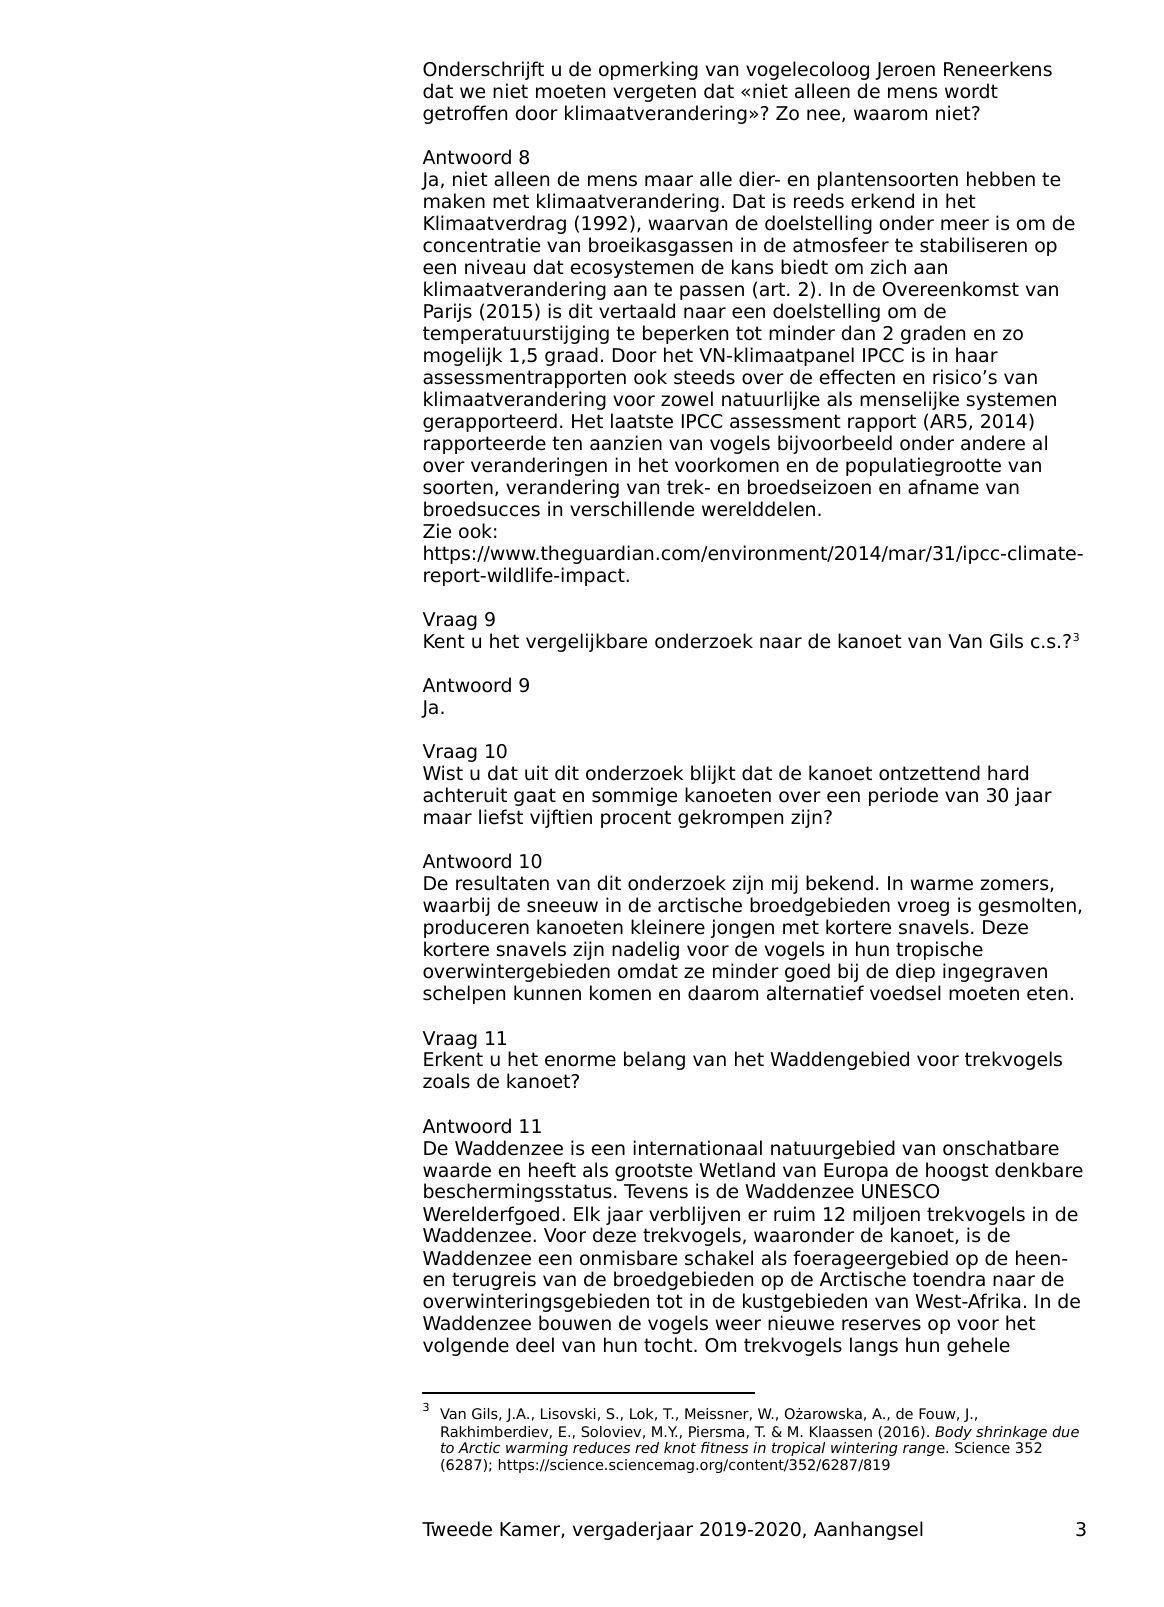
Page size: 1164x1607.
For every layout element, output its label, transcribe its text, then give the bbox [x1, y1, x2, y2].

text Kent u het vergelijkbare onderzoek naar de kanoet van Van Gils c.s.? [422, 631, 1087, 653]
text Vraag 9 [422, 609, 1087, 631]
text De resultaten van dit onderzoek zijn mij bekend. In warme zomers, waarbij de sneeuw in de arctische broedgebieden vroeg is gesmolten, produceren kanoeten kleinere jongen met kortere snavels. Deze kortere snavels zijn nadelig voor de vogels in hun tropische overwintergebieden omdat ze minder goed bij de diep ingegraven schelpen kunnen komen en daarom alternatief voedsel moeten eten. [422, 873, 1087, 1005]
text Antwoord 10 [422, 851, 1087, 873]
text Ja, niet alleen de mens maar alle dier- en plantensoorten hebben te maken met klimaatverandering. Dat is reeds erkend in het Klimaatverdrag (1992), waarvan de doelstelling onder meer is om de concentratie van broeikasgassen in de atmosfeer te stabiliseren op een niveau dat ecosystemen de kans biedt om zich aan klimaatverandering aan te passen (art. 2). In de Overeenkomst van Parijs (2015) is dit vertaald naar een doelstelling om de temperatuurstijging te beperken tot minder dan 2 graden en zo mogelijk 1,5 graad. Door het VN-klimaatpanel IPCC is in haar assessmentrapporten ook steeds over de effecten en risico’s van klimaatverandering voor zowel natuurlijke als menselijke systemen gerapporteerd. Het laatste IPCC assessment rapport (AR5, 2014) rapporteerde ten aanzien van vogels bijvoorbeeld onder andere al over veranderingen in het voorkomen en de populatiegrootte van soorten, verandering van trek- en broedseizoen en afname van broedsucces in verschillende werelddelen. [422, 169, 1087, 521]
text Antwoord 9 [422, 675, 1087, 697]
text Erkent u het enorme belang van het Waddengebied voor trekvogels zoals de kanoet? [422, 1049, 1087, 1093]
text Antwoord 11 [422, 1116, 1087, 1137]
text Vraag 10 [422, 741, 1087, 763]
text Antwoord 8 [422, 147, 1087, 169]
text Wist u dat uit dit onderzoek blijkt dat de kanoet ontzettend hard achteruit gaat en sommige kanoeten over een periode van 30 jaar maar liefst vijftien procent gekrompen zijn? [422, 763, 1087, 829]
text Zie ook: https://www.theguardian.com/environment/2014/mar/31/ipcc-climate-report-wildlife-impact. [422, 521, 1087, 587]
text Vraag 11 [422, 1027, 1087, 1049]
text De Waddenzee is een internationaal natuurgebied van onschatbare waarde en heeft als grootste Wetland van Europa de hoogst denkbare beschermingsstatus. Tevens is de Waddenzee UNESCO Werelderfgoed. Elk jaar verblijven er ruim 12 miljoen trekvogels in de Waddenzee. Voor deze trekvogels, waaronder de kanoet, is de Waddenzee een onmisbare schakel als foerageergebied op de heen- en terugreis van de broedgebieden op de Arctische toendra naar de overwinteringsgebieden tot in de kustgebieden van West-Afrika. In de Waddenzee bouwen de vogels weer nieuwe reserves op voor het volgende deel van hun tocht. Om trekvogels langs hun gehele [422, 1137, 1087, 1357]
text Van Gils, J.A., Lisovski, S., Lok, T., Meissner, W., Ożarowska, A., de Fouw, J., Rakhimberdiev, E., Soloviev, M.Y., Piersma, T. & M. Klaassen (2016). Body shrinkage due to Arctic warming reduces red knot fitness in tropical wintering range. Science 352 (6287); https://science.sciencemag.org/content/352/6287/819 [422, 1402, 1087, 1474]
text Onderschrijft u de opmerking van vogelecoloog Jeroen Reneerkens dat we niet moeten vergeten dat «niet alleen de mens wordt getroffen door klimaatverandering»? Zo nee, waarom niet? [422, 59, 1087, 125]
text Ja. [422, 697, 1087, 719]
